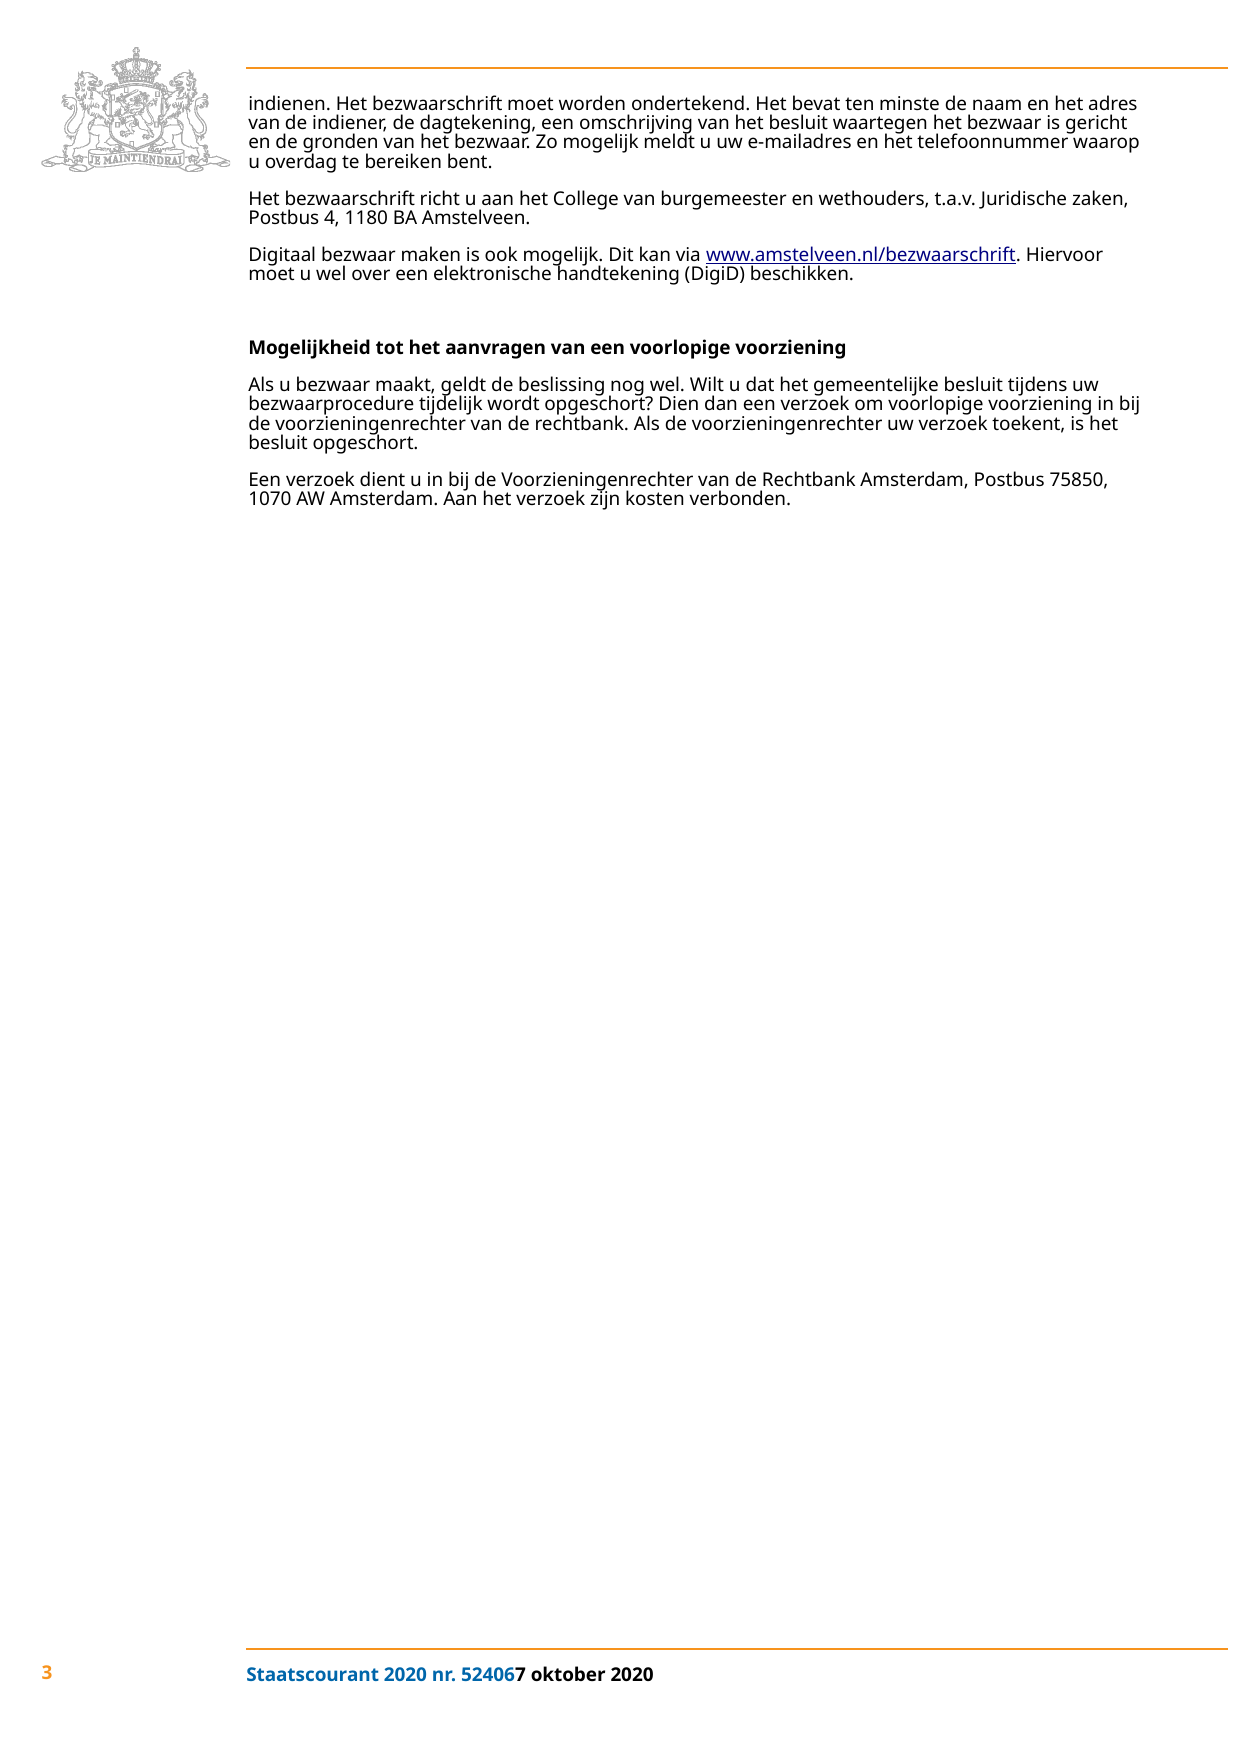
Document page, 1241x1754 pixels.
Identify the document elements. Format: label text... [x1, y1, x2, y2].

text Een verzoek dient u in bij de Voorzieningenrechter van de Rechtbank Amsterdam, Postbus 75850, 1070 AW Amsterdam. Aan het verzoek zijn kosten verbonden. [248, 471, 1152, 509]
picture [41, 47, 231, 172]
text Digitaal bezwaar maken is ook mogelijk. Dit kan via www.amstelveen.nl/bezwaarschrift. Hiervoor moet u wel over een elektronische handtekening (DigiD) beschikken. [248, 246, 1152, 284]
text Het bezwaarschrift richt u aan het College van burgemeester en wethouders, t.a.v. Juridische zaken, Postbus 4, 1180 BA Amstelveen. [248, 189, 1152, 228]
text Als u bezwaar maakt, geldt de beslissing nog wel. Wilt u dat het gemeentelijke besluit tijdens uw bezwaarprocedure tijdelijk wordt opgeschort? Dien dan een verzoek om voorlopige voorziening in bij de voorzieningenrechter van de rechtbank. Als de voorzieningenrechter uw verzoek toekent, is het besluit opgeschort. [248, 376, 1152, 453]
text indienen. Het bezwaarschrift moet worden ondertekend. Het bevat ten minste de naam en het adres van de indiener, de dagtekening, een omschrijving van het besluit waartegen het bezwaar is gericht en de gronden van het bezwaar. Zo mogelijk meldt u uw e-mailadres en het telefoonnummer waarop u overdag te bereiken bent. [248, 95, 1152, 172]
text Mogelijkheid tot het aanvragen van een voorlopige voorziening [248, 339, 1152, 358]
